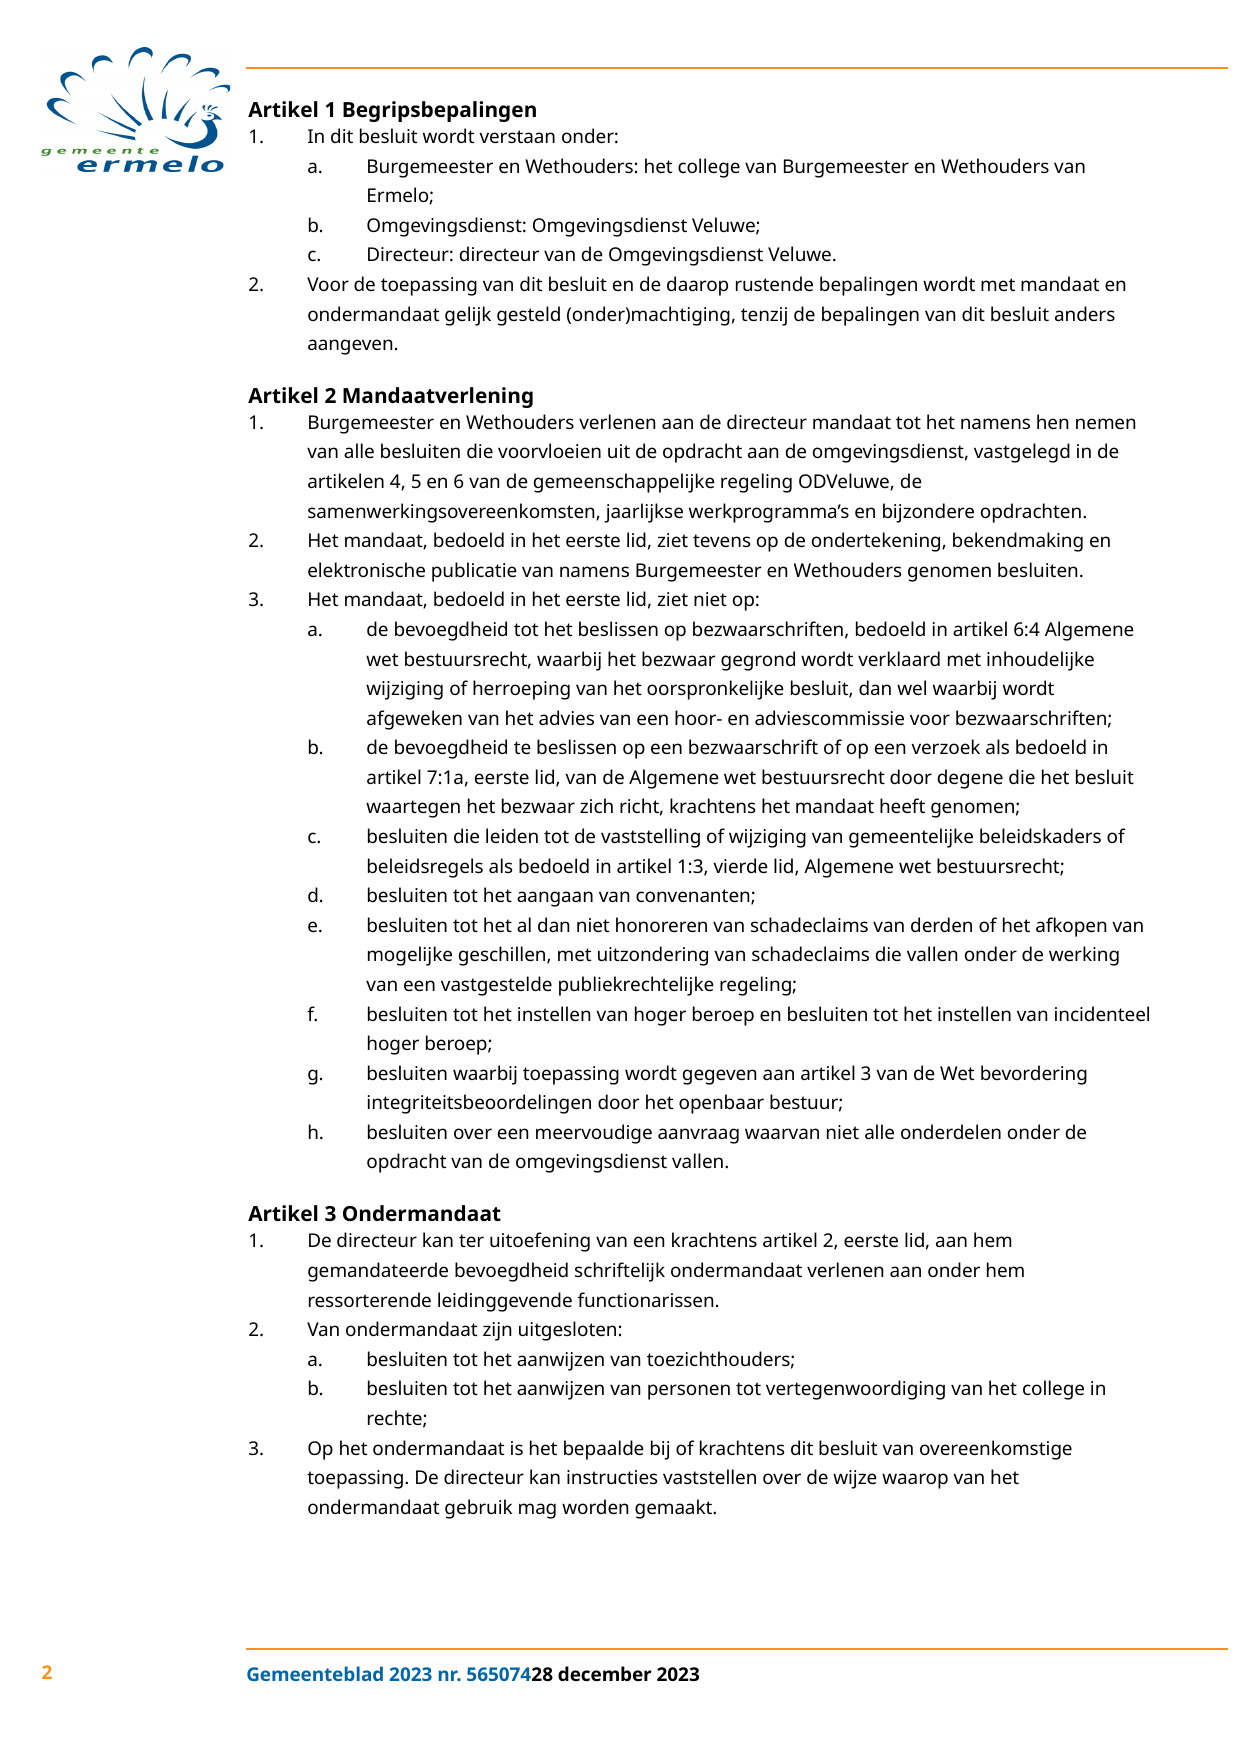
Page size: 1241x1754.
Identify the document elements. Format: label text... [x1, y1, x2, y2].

list Burgemeester en Wethouders: het college van Burgemeester en Wethouders van Ermelo; [307, 153, 1152, 208]
list In dit besluit wordt verstaan onder: [248, 123, 1152, 149]
picture [41, 47, 231, 172]
list besluiten tot het al dan niet honoreren van schadeclaims van derden of het afkopen van mogelijke geschillen, met uitzondering van schadeclaims die vallen onder de werking van een vastgestelde publiekrechtelijke regeling; [307, 912, 1152, 997]
list besluiten tot het instellen van hoger beroep en besluiten tot het instellen van incidenteel hoger beroep; [307, 1001, 1152, 1056]
text Artikel 1 Begripsbepalingen [248, 95, 1152, 123]
list de bevoegdheid te beslissen op een bezwaarschrift of op een verzoek als bedoeld in artikel 7:1a, eerste lid, van de Algemene wet bestuursrecht door degene die het besluit waartegen het bezwaar zich richt, krachtens het mandaat heeft genomen; [307, 734, 1152, 819]
list Voor de toepassing van dit besluit en de daarop rustende bepalingen wordt met mandaat en ondermandaat gelijk gesteld (onder)machtiging, tenzij de bepalingen van dit besluit anders aangeven. [248, 271, 1152, 356]
list besluiten over een meervoudige aanvraag waarvan niet alle onderdelen onder de opdracht van de omgevingsdienst vallen. [307, 1119, 1152, 1174]
list besluiten die leiden tot de vaststelling of wijziging van gemeentelijke beleidskaders of beleidsregels als bedoeld in artikel 1:3, vierde lid, Algemene wet bestuursrecht; [307, 823, 1152, 879]
list Het mandaat, bedoeld in het eerste lid, ziet tevens op de ondertekening, bekendmaking en elektronische publicatie van namens Burgemeester en Wethouders genomen besluiten. [248, 527, 1152, 583]
list besluiten tot het aangaan van convenanten; [307, 882, 1152, 908]
list Van ondermandaat zijn uitgesloten: [248, 1316, 1152, 1342]
text Artikel 3 Ondermandaat [248, 1199, 1152, 1228]
list Directeur: directeur van de Omgevingsdienst Veluwe. [307, 242, 1152, 267]
list Burgemeester en Wethouders verlenen aan de directeur mandaat tot het namens hen nemen van alle besluiten die voorvloeien uit de opdracht aan de omgevingsdienst, vastgelegd in de artikelen 4, 5 en 6 van de gemeenschappelijke regeling ODVeluwe, de samenwerkingsovereenkomsten, jaarlijkse werkprogramma’s en bijzondere opdrachten. [248, 409, 1152, 524]
list De directeur kan ter uitoefening van een krachtens artikel 2, eerste lid, aan hem gemandateerde bevoegdheid schriftelijk ondermandaat verlenen aan onder hem ressorterende leidinggevende functionarissen. [248, 1228, 1152, 1312]
list de bevoegdheid tot het beslissen op bezwaarschriften, bedoeld in artikel 6:4 Algemene wet bestuursrecht, waarbij het bezwaar gegrond wordt verklaard met inhoudelijke wijziging of herroeping van het oorspronkelijke besluit, dan wel waarbij wordt afgeweken van het advies van een hoor- en adviescommissie voor bezwaarschriften; [307, 616, 1152, 731]
list besluiten tot het aanwijzen van toezichthouders; [307, 1346, 1152, 1372]
text Artikel 2 Mandaatverlening [248, 381, 1152, 409]
list besluiten waarbij toepassing wordt gegeven aan artikel 3 van de Wet bevordering integriteitsbeoordelingen door het openbaar bestuur; [307, 1060, 1152, 1115]
list Op het ondermandaat is het bepaalde bij of krachtens dit besluit van overeenkomstige toepassing. De directeur kan instructies vaststellen over de wijze waarop van het ondermandaat gebruik mag worden gemaakt. [248, 1435, 1152, 1519]
list Het mandaat, bedoeld in het eerste lid, ziet niet op: [248, 587, 1152, 612]
list Omgevingsdienst: Omgevingsdienst Veluwe; [307, 212, 1152, 238]
list besluiten tot het aanwijzen van personen tot vertegenwoordiging van het college in rechte; [307, 1376, 1152, 1431]
